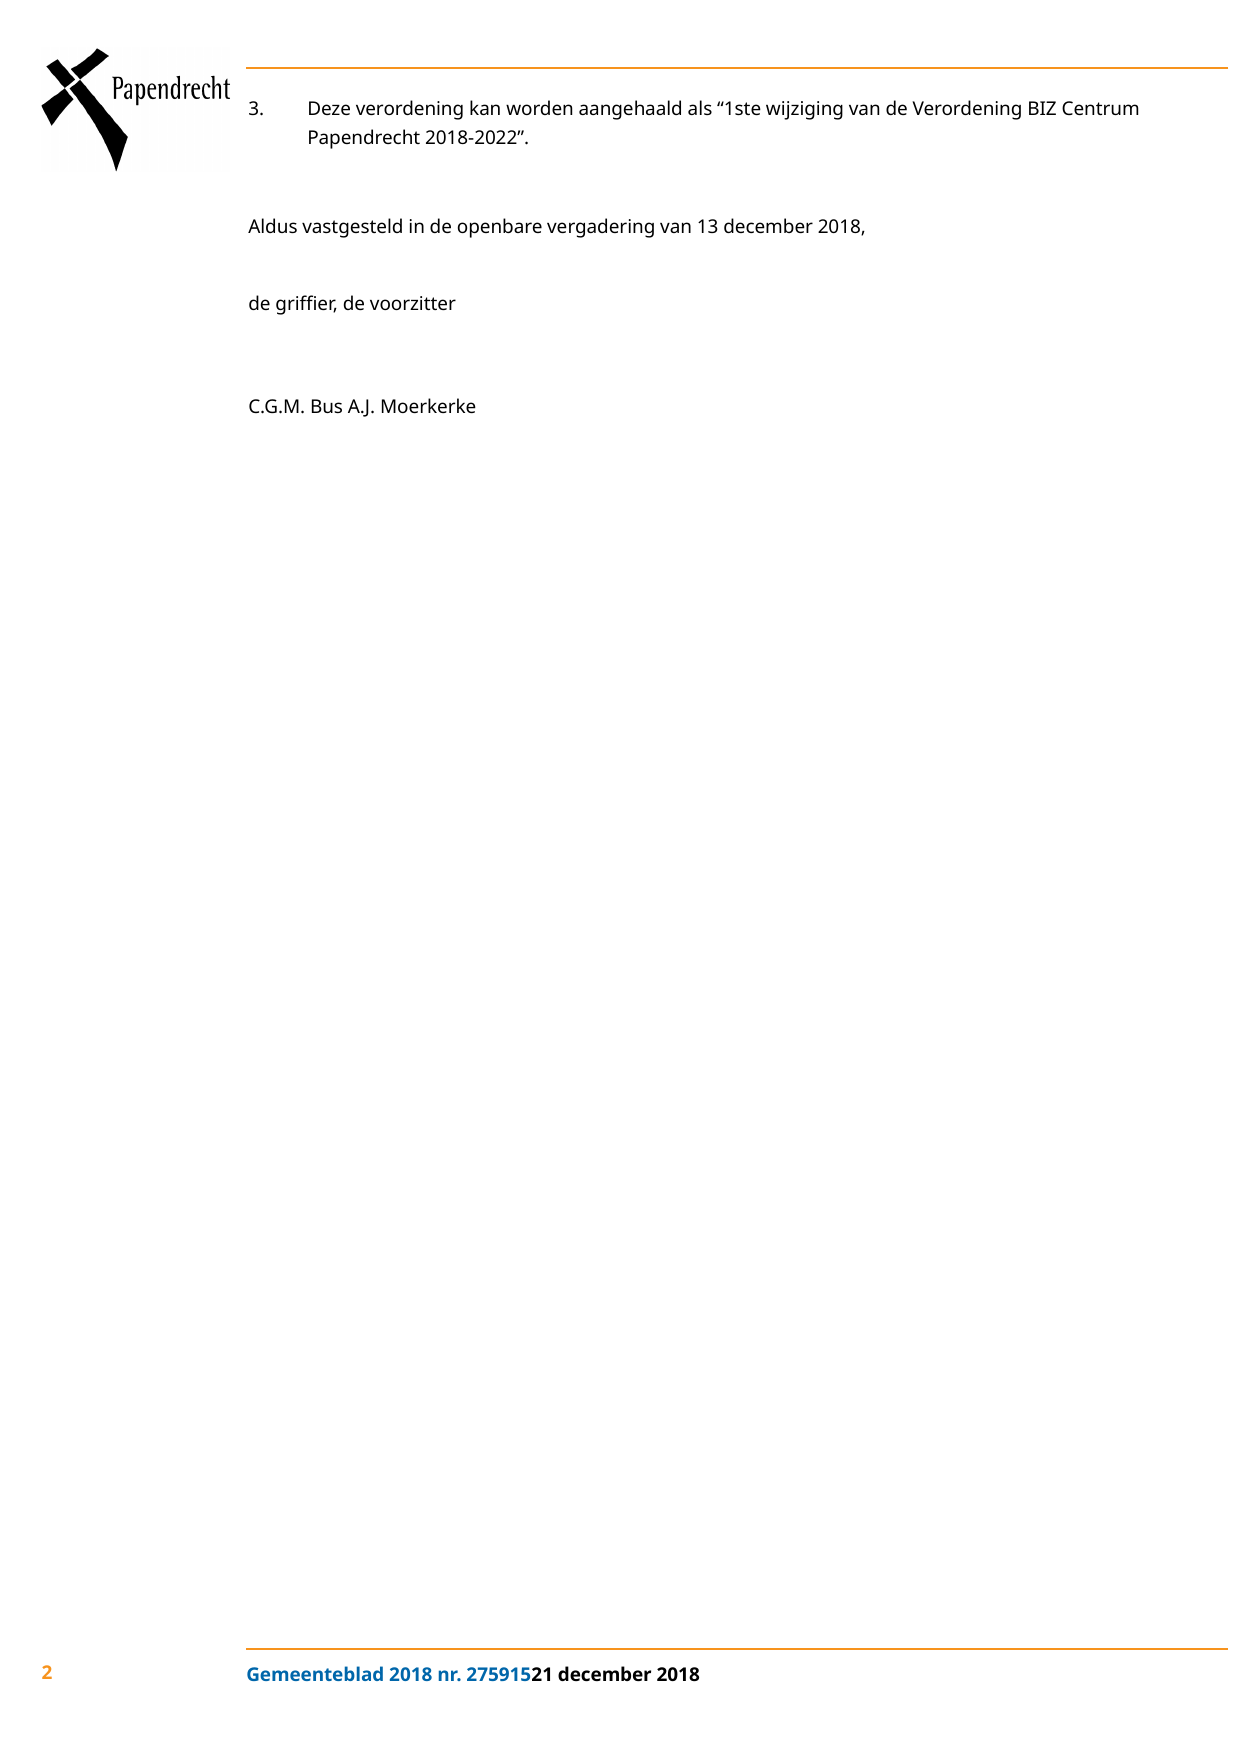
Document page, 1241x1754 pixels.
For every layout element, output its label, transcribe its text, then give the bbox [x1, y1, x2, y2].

list Deze verordening kan worden aangehaald als “1ste wijziging van de Verordening BIZ Centrum Papendrecht 2018-2022”. [248, 95, 1152, 150]
text de griffier, de voorzitter [248, 290, 1152, 316]
text Aldus vastgesteld in de openbare vergadering van 13 december 2018, [248, 213, 1152, 239]
picture [41, 47, 231, 172]
text C.G.M. Bus A.J. Moerkerke [248, 393, 1152, 419]
